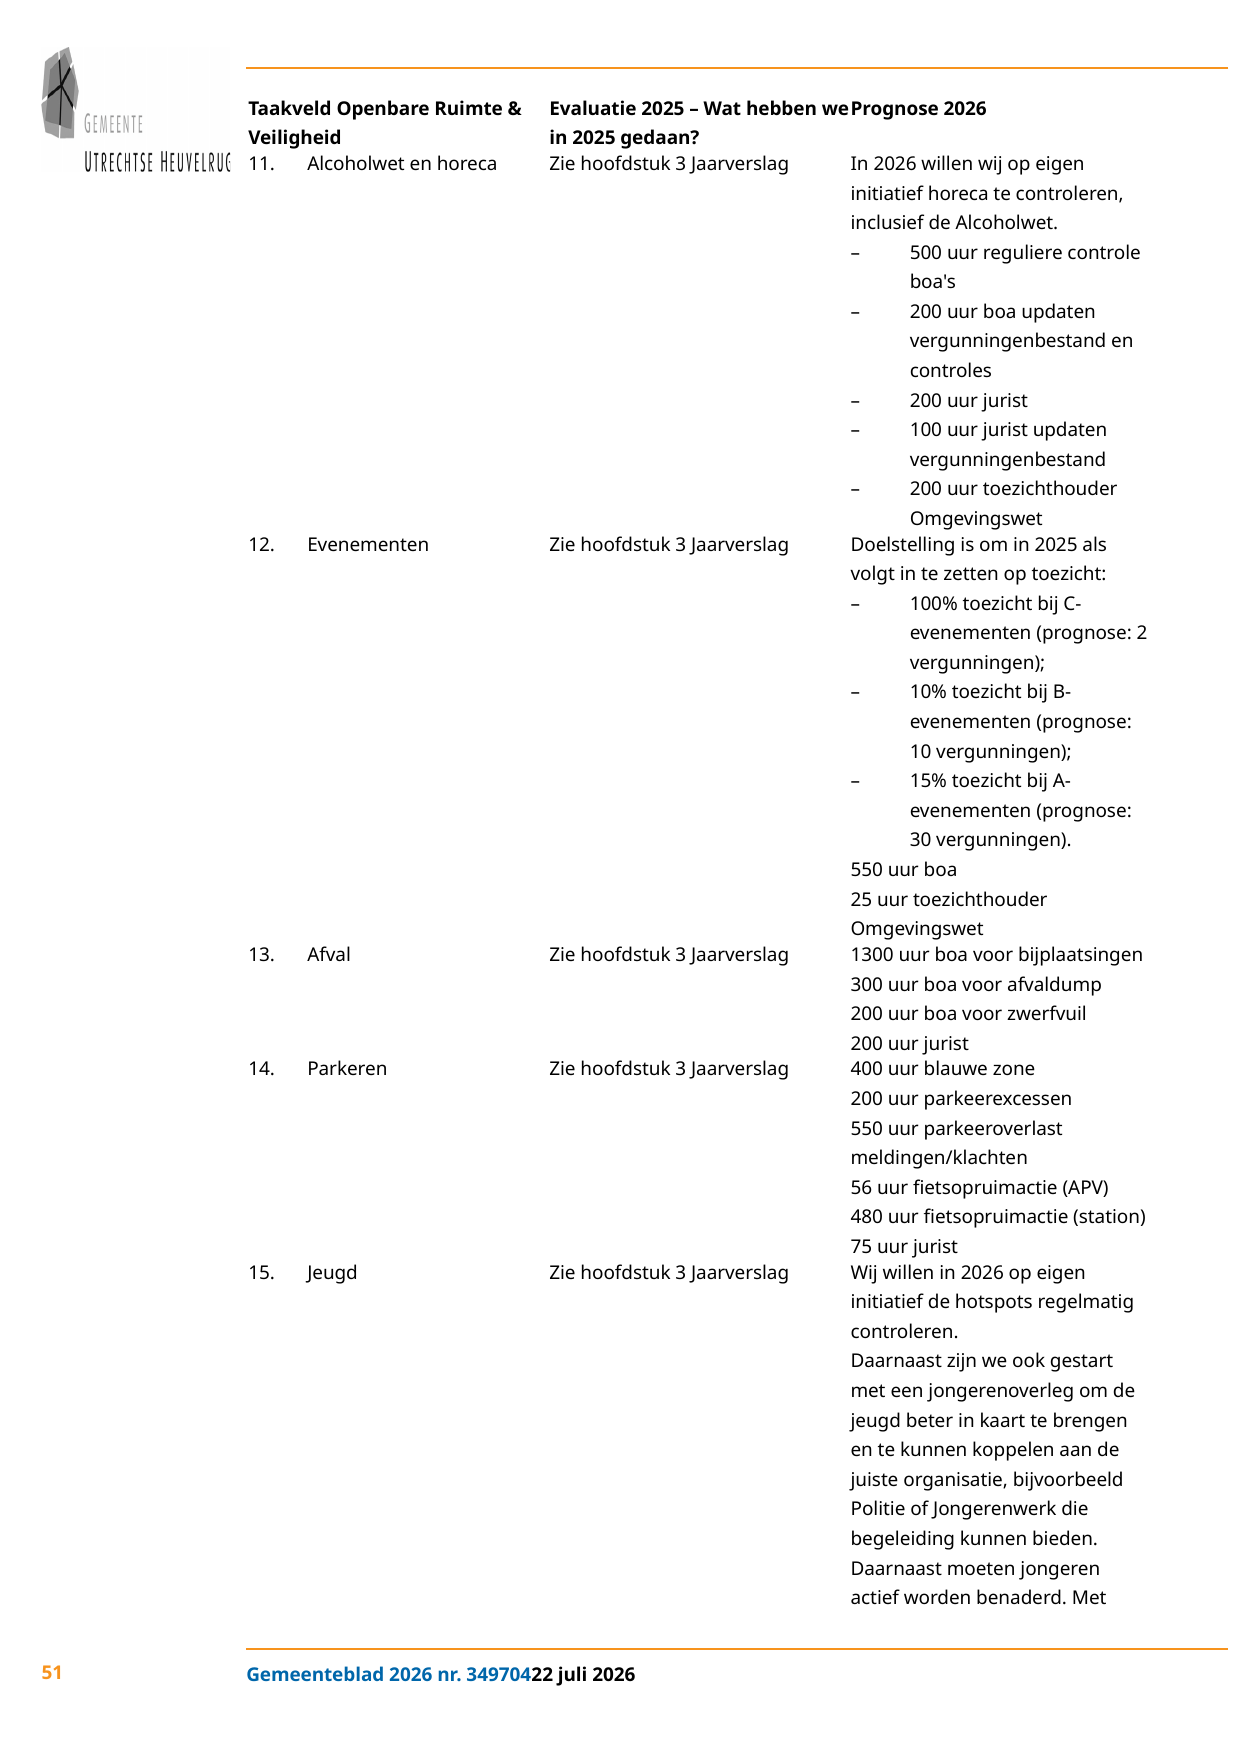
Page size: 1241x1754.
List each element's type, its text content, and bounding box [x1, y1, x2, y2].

table_cell Parkeren [248, 1056, 549, 1259]
table_header Evaluatie 2025 – Wat hebben we in 2025 gedaan? [549, 95, 850, 150]
table_cell Alcoholwet en horeca [248, 150, 549, 531]
table_cell Jeugd [248, 1259, 549, 1610]
table_cell Evenementen [248, 531, 549, 941]
table_cell Wij willen in 2026 op eigen initiatief de hotspots regelmatig controleren. Daarnaast zijn we ook gestart met een jongerenoverleg om de jeugd beter in kaart te brengen en te kunnen koppelen aan de juiste organisatie, bijvoorbeeld Politie of Jongerenwerk die begeleiding kunnen bieden. Daarnaast moeten jongeren actief worden benaderd. Met [850, 1259, 1152, 1610]
table_cell Zie hoofdstuk 3 Jaarverslag [549, 1259, 850, 1610]
table_cell Zie hoofdstuk 3 Jaarverslag [549, 150, 850, 531]
table_cell Zie hoofdstuk 3 Jaarverslag [549, 941, 850, 1056]
table_cell 1300 uur boa voor bijplaatsingen 300 uur boa voor afvaldump 200 uur boa voor zwerfvuil 200 uur jurist [850, 941, 1152, 1056]
table_header Prognose 2026 [850, 95, 1152, 150]
table_cell Doelstelling is om in 2025 als volgt in te zetten op toezicht: 100% toezicht bij C-evenementen (prognose: 2 vergunningen); 10% toezicht bij B-evenementen (prognose: 10 vergunningen); 15% toezicht bij A-evenementen (prognose: 30 vergunningen). 550 uur boa 25 uur toezichthouder Omgevingswet [850, 531, 1152, 941]
table_cell 400 uur blauwe zone 200 uur parkeerexcessen 550 uur parkeeroverlast meldingen/klachten 56 uur fietsopruimactie (APV) 480 uur fietsopruimactie (station) 75 uur jurist [850, 1056, 1152, 1259]
picture [41, 47, 231, 172]
table_cell In 2026 willen wij op eigen initiatief horeca te controleren, inclusief de Alcoholwet. 500 uur reguliere controle boa's 200 uur boa updaten vergunningenbestand en controles 200 uur jurist 100 uur jurist updaten vergunningenbestand 200 uur toezichthouder Omgevingswet [850, 150, 1152, 531]
table_header Taakveld Openbare Ruimte & Veiligheid [248, 95, 549, 150]
table_cell Zie hoofdstuk 3 Jaarverslag [549, 531, 850, 941]
table_cell Zie hoofdstuk 3 Jaarverslag [549, 1056, 850, 1259]
table_cell Afval [248, 941, 549, 1056]
